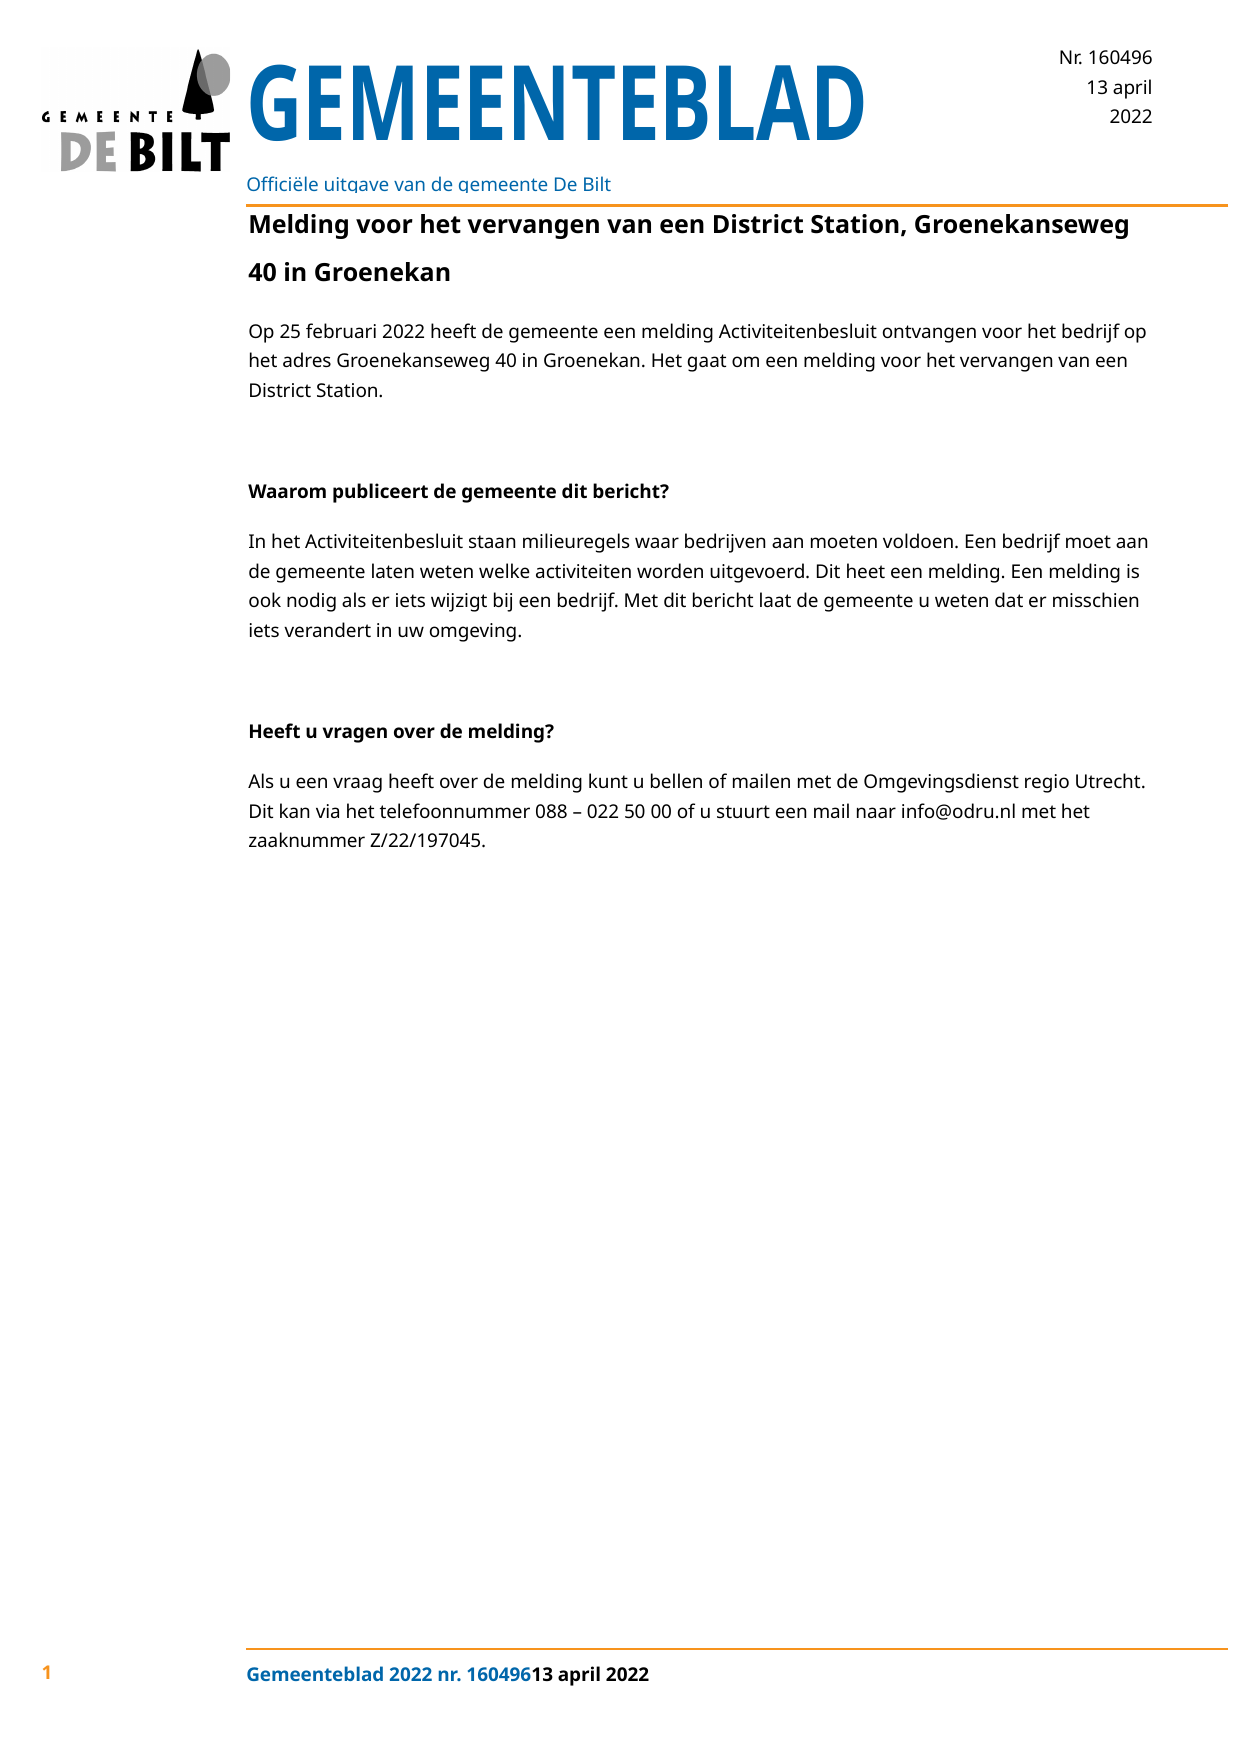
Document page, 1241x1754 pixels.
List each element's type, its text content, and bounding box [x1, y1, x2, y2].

text Waarom publiceert de gemeente dit bericht? [248, 478, 1152, 504]
text Op 25 februari 2022 heeft de gemeente een melding Activiteitenbesluit ontvangen voor het bedrijf op het adres Groenekanseweg 40 in Groenekan. Het gaat om een melding voor het vervangen van een District Station. [248, 318, 1152, 403]
text Als u een vraag heeft over de melding kunt u bellen of mailen met de Omgevingsdienst regio Utrecht. Dit kan via het telefoonnummer 088 – 022 50 00 of u stuurt een mail naar info@odru.nl met het zaaknummer Z/22/197045. [248, 768, 1152, 853]
text Melding voor het vervangen van een District Station, Groenekanseweg 40 in Groenekan [248, 207, 1152, 288]
picture [41, 47, 231, 172]
text Heeft u vragen over de melding? [248, 718, 1152, 744]
text In het Activiteitenbesluit staan milieuregels waar bedrijven aan moeten voldoen. Een bedrijf moet aan de gemeente laten weten welke activiteiten worden uitgevoerd. Dit heet een melding. Een melding is ook nodig als er iets wijzigt bij een bedrijf. Met dit bericht laat de gemeente u weten dat er misschien iets verandert in uw omgeving. [248, 528, 1152, 643]
